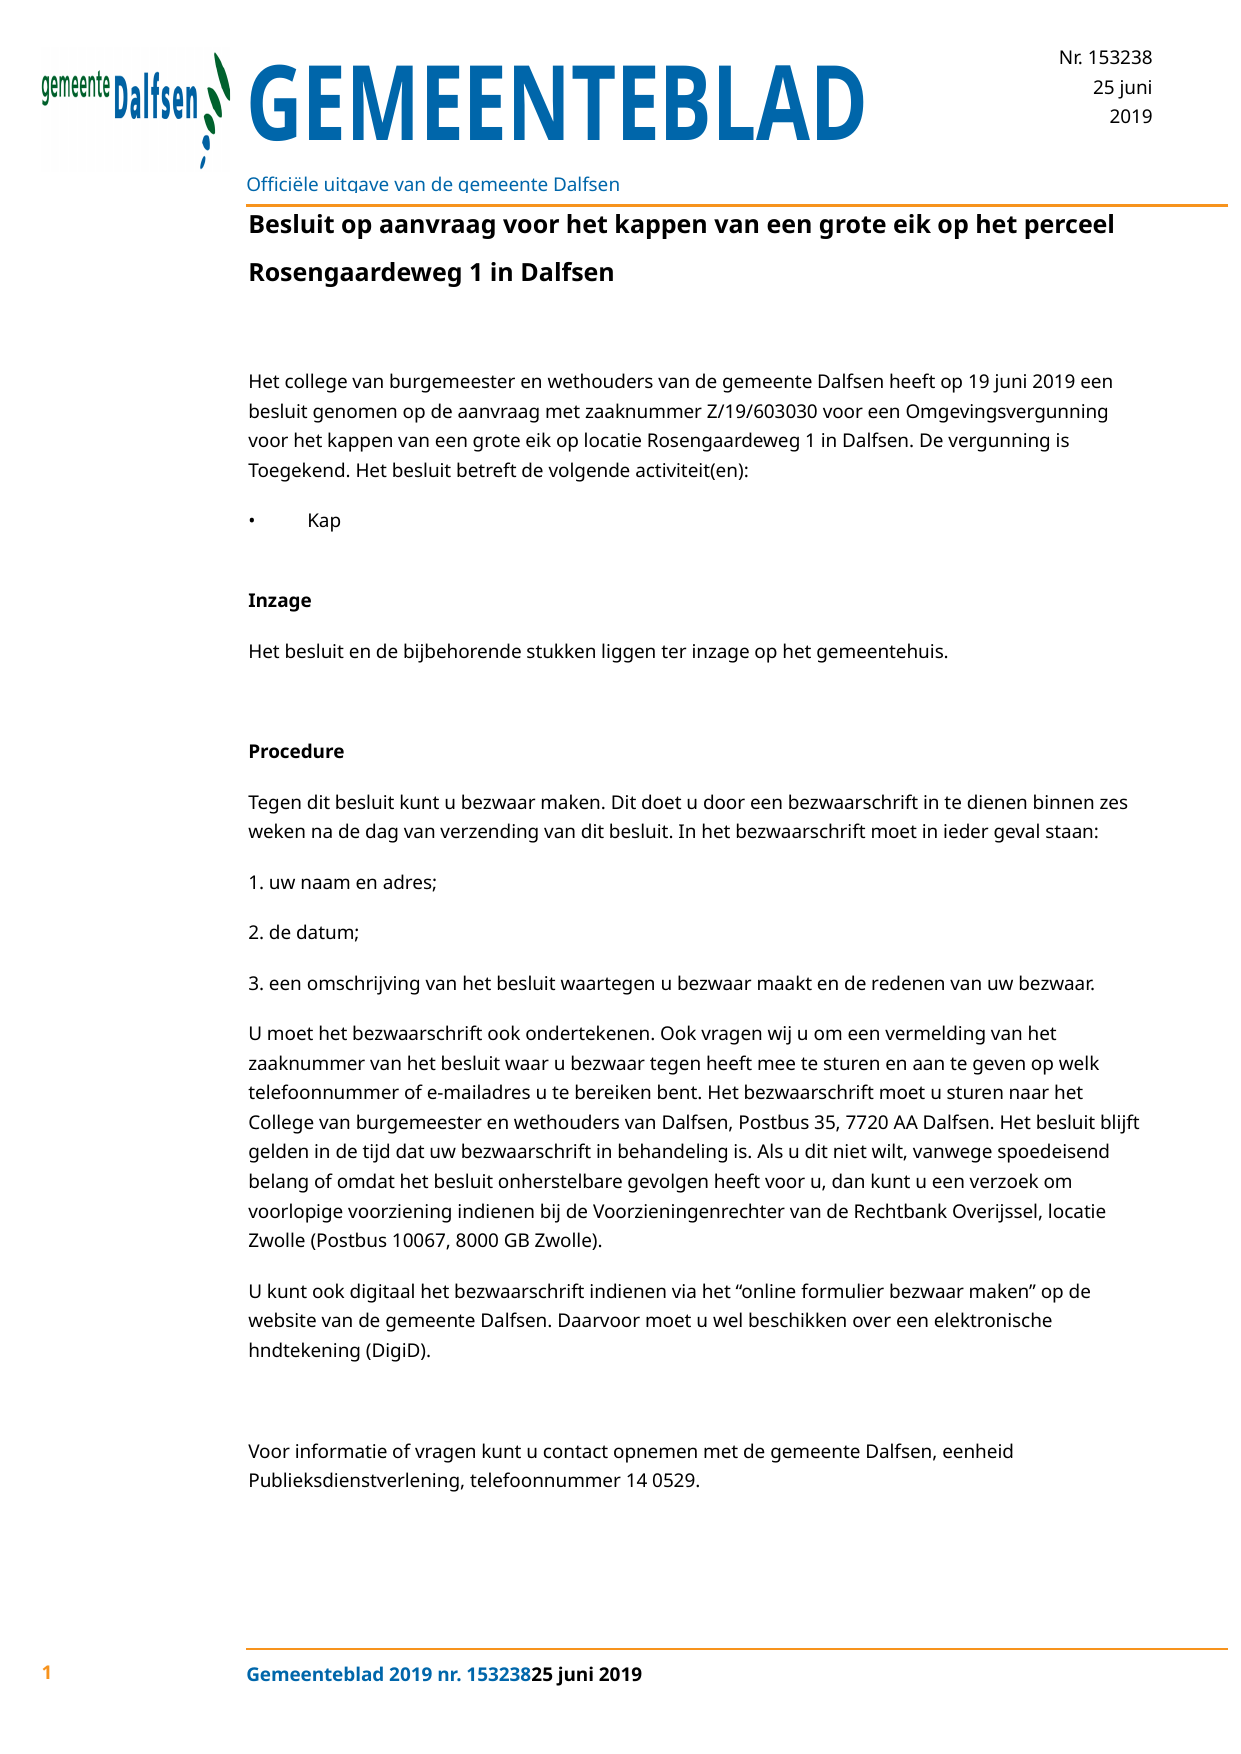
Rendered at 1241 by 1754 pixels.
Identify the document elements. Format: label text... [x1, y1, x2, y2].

text Inzage [248, 587, 1152, 613]
text 1. uw naam en adres; [248, 869, 1152, 895]
list Kap [248, 507, 1152, 533]
text Besluit op aanvraag voor het kappen van een grote eik op het perceel Rosengaardeweg 1 in Dalfsen [248, 207, 1152, 288]
text 3. een omschrijving van het besluit waartegen u bezwaar maakt en de redenen van uw bezwaar. [248, 970, 1152, 996]
text U kunt ook digitaal het bezwaarschrift indienen via het “online formulier bezwaar maken” op de website van de gemeente Dalfsen. Daarvoor moet u wel beschikken over een elektronische hndtekening (DigiD). [248, 1278, 1152, 1363]
text 2. de datum; [248, 919, 1152, 945]
text Tegen dit besluit kunt u bezwaar maken. Dit doet u door een bezwaarschrift in te dienen binnen zes weken na de dag van verzending van dit besluit. In het bezwaarschrift moet in ieder geval staan: [248, 789, 1152, 844]
picture [41, 47, 231, 172]
text U moet het bezwaarschrift ook ondertekenen. Ook vragen wij u om een vermelding van het zaaknummer van het besluit waar u bezwaar tegen heeft mee te sturen en aan te geven op welk telefoonnummer of e-mailadres u te bereiken bent. Het bezwaarschrift moet u sturen naar het College van burgemeester en wethouders van Dalfsen, Postbus 35, 7720 AA Dalfsen. Het besluit blijft gelden in de tijd dat uw bezwaarschrift in behandeling is. Als u dit niet wilt, vanwege spoedeisend belang of omdat het besluit onherstelbare gevolgen heeft voor u, dan kunt u een verzoek om voorlopige voorziening indienen bij de Voorzieningenrechter van de Rechtbank Overijssel, locatie Zwolle (Postbus 10067, 8000 GB Zwolle). [248, 1020, 1152, 1253]
text Het besluit en de bijbehorende stukken liggen ter inzage op het gemeentehuis. [248, 638, 1152, 664]
text Voor informatie of vragen kunt u contact opnemen met de gemeente Dalfsen, eenheid Publieksdienstverlening, telefoonnummer 14 0529. [248, 1438, 1152, 1493]
text Procedure [248, 739, 1152, 764]
text Het college van burgemeester en wethouders van de gemeente Dalfsen heeft op 19 juni 2019 een besluit genomen op de aanvraag met zaaknummer Z/19/603030 voor een Omgevingsvergunning voor het kappen van een grote eik op locatie Rosengaardeweg 1 in Dalfsen. De vergunning is Toegekend. Het besluit betreft de volgende activiteit(en): [248, 368, 1152, 483]
